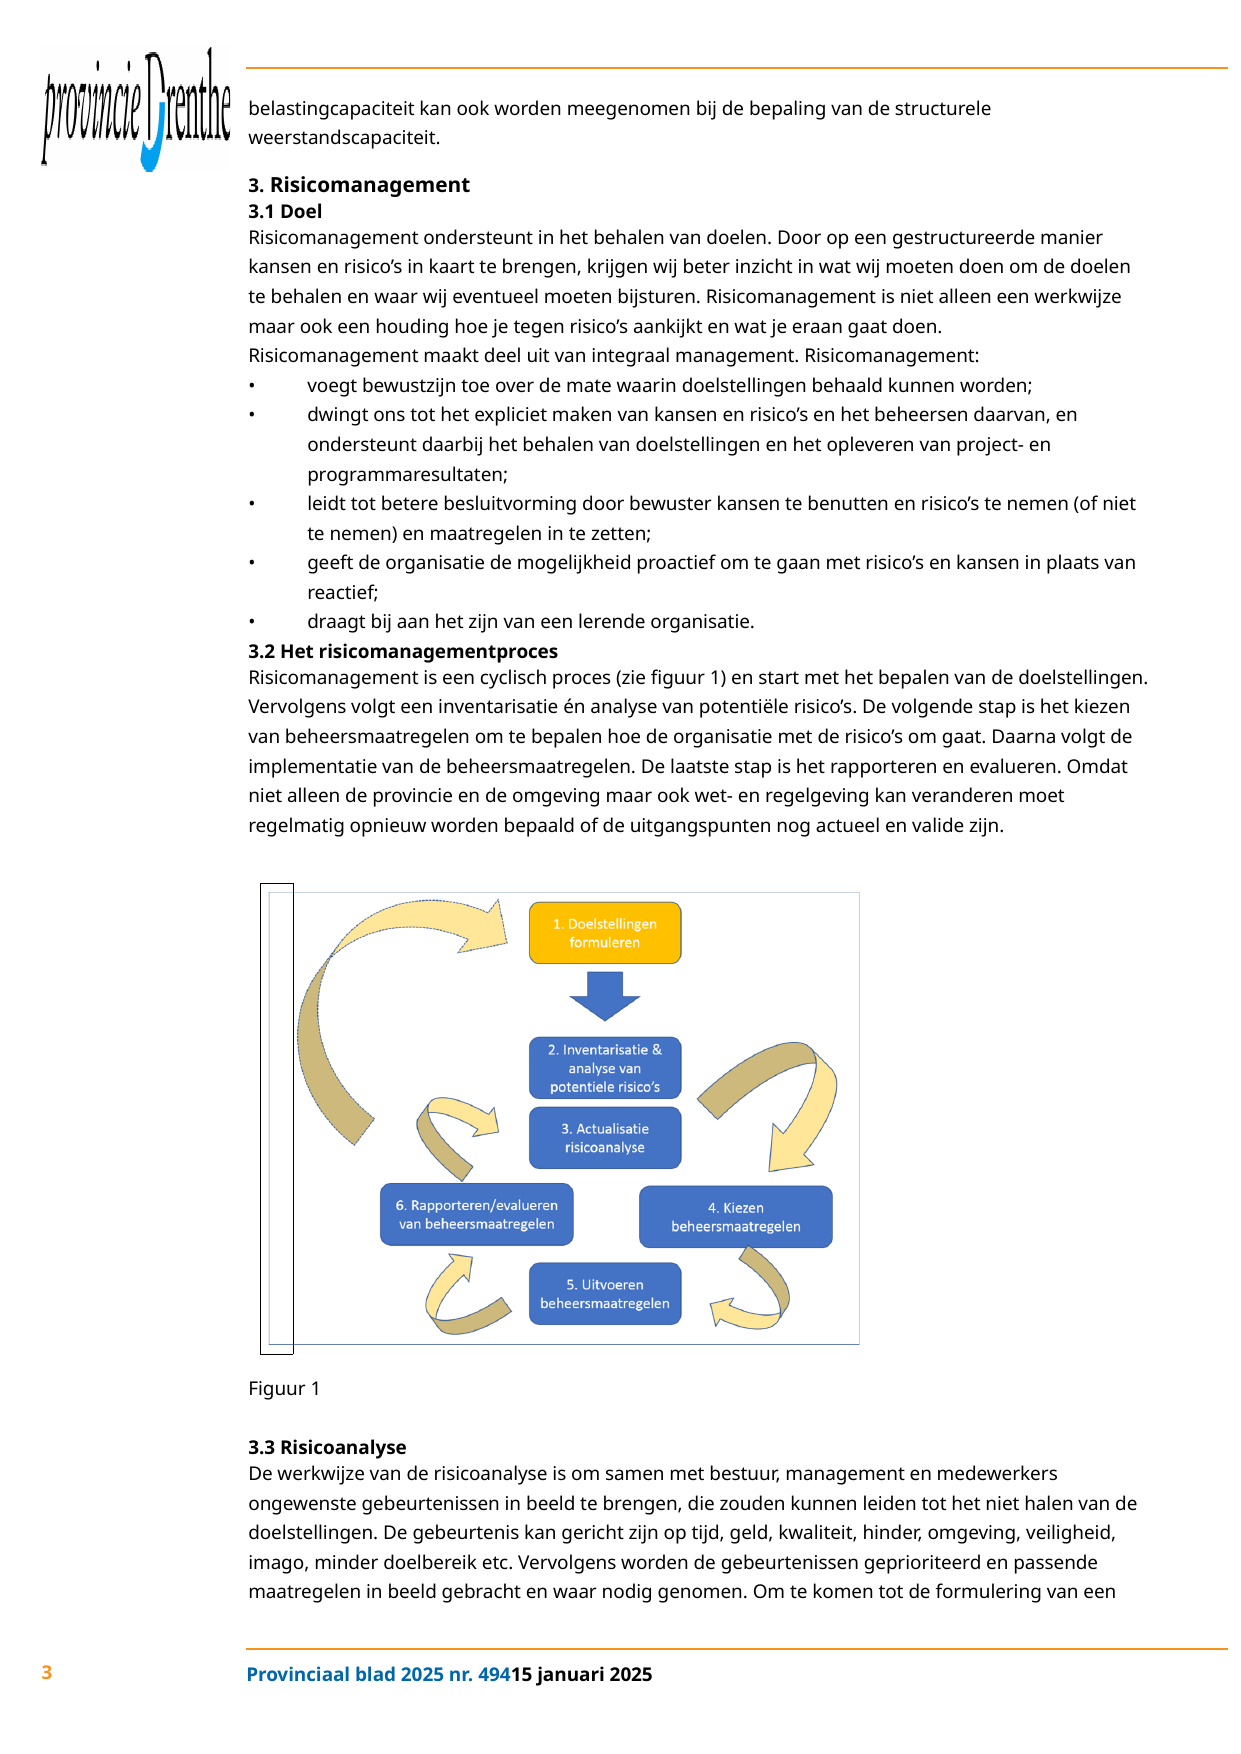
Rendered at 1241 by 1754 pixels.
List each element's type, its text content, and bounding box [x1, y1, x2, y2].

text belastingcapaciteit kan ook worden meegenomen bij de bepaling van de structurele weerstandscapaciteit. [248, 95, 1152, 150]
list dwingt ons tot het expliciet maken van kansen en risico’s en het beheersen daarvan, en ondersteunt daarbij het behalen van doelstellingen en het opleveren van project- en programmaresultaten; [248, 402, 1152, 487]
list voegt bewustzijn toe over de mate waarin doelstellingen behaald kunnen worden; [248, 372, 1152, 398]
text Figuur 1 [248, 1375, 1152, 1401]
list geeft de organisatie de mogelijkheid proactief om te gaan met risico’s en kansen in plaats van reactief; [248, 549, 1152, 605]
text De werkwijze van de risicoanalyse is om samen met bestuur, management en medewerkers ongewenste gebeurtenissen in beeld te brengen, die zouden kunnen leiden tot het niet halen van de doelstellingen. De gebeurtenis kan gericht zijn op tijd, geld, kwaliteit, hinder, omgeving, veiligheid, imago, minder doelbereik etc. Vervolgens worden de gebeurtenissen geprioriteerd en passende maatregelen in beeld gebracht en waar nodig genomen. Om te komen tot de formulering van een [248, 1460, 1152, 1604]
list leidt tot betere besluitvorming door bewuster kansen te benutten en risico’s te nemen (of niet te nemen) en maatregelen in te zetten; [248, 490, 1152, 546]
text 3.1 Doel [248, 198, 1152, 224]
picture [268, 892, 860, 1345]
text 3. Risicomanagement [248, 170, 1152, 198]
list draagt bij aan het zijn van een lerende organisatie. [248, 609, 1152, 634]
text Risicomanagement is een cyclisch proces (zie figuur 1) en start met het bepalen van de doelstellingen. Vervolgens volgt een inventarisatie én analyse van potentiële risico’s. De volgende stap is het kiezen van beheersmaatregelen om te bepalen hoe de organisatie met de risico’s om gaat. Daarna volgt de implementatie van de beheersmaatregelen. De laatste stap is het rapporteren en evalueren. Omdat niet alleen de provincie en de omgeving maar ook wet- en regelgeving kan veranderen moet regelmatig opnieuw worden bepaald of de uitgangspunten nog actueel en valide zijn. [248, 664, 1152, 838]
picture [41, 47, 231, 172]
text Risicomanagement ondersteunt in het behalen van doelen. Door op een gestructureerde manier kansen en risico’s in kaart te brengen, krijgen wij beter inzicht in wat wij moeten doen om de doelen te behalen en waar wij eventueel moeten bijsturen. Risicomanagement is niet alleen een werkwijze maar ook een houding hoe je tegen risico’s aankijkt en wat je eraan gaat doen. [248, 224, 1152, 339]
text 3.3 Risicoanalyse [248, 1434, 1152, 1460]
text Risicomanagement maakt deel uit van integraal management. Risicomanagement: [248, 342, 1152, 368]
text 3.2 Het risicomanagementproces [248, 638, 1152, 664]
